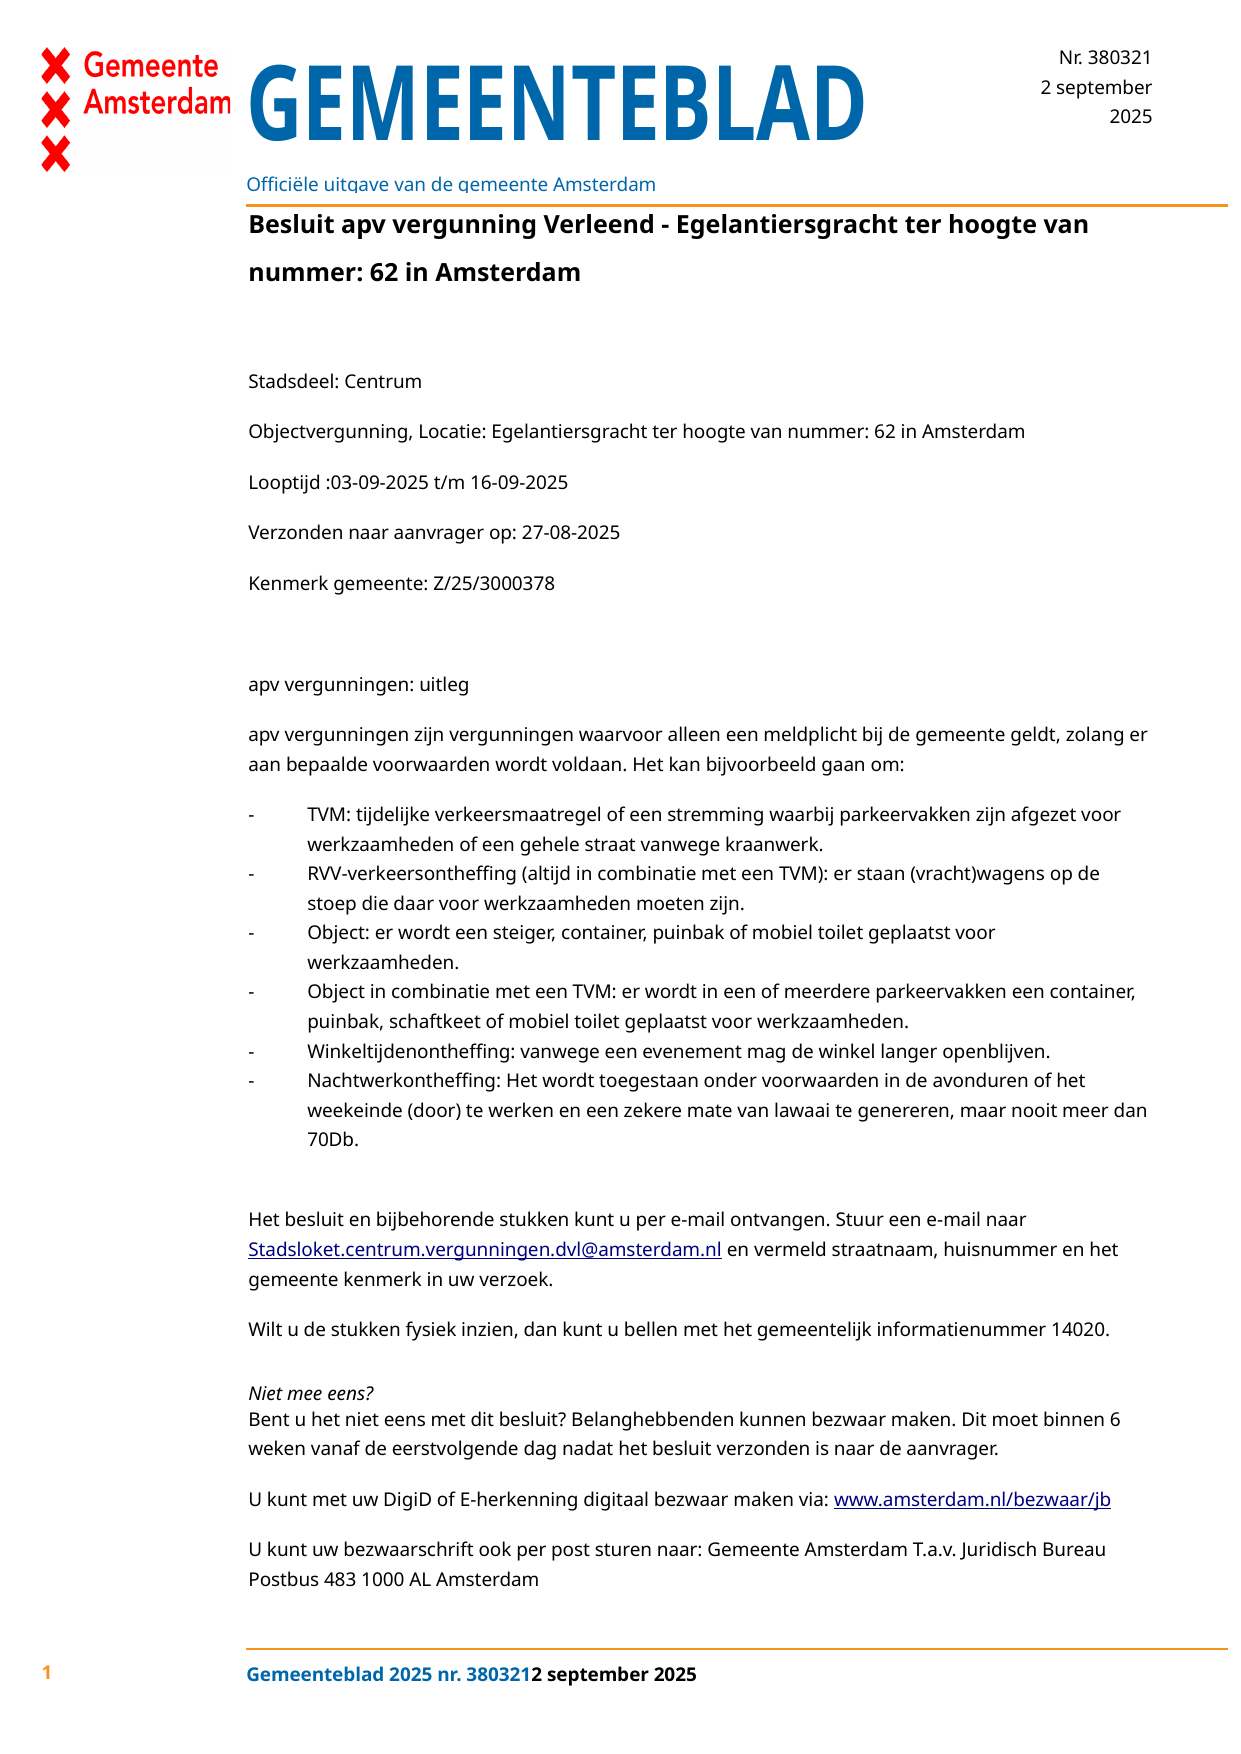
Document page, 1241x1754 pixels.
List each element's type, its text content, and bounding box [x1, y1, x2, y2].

text apv vergunningen: uitleg [248, 671, 1152, 697]
text Besluit apv vergunning Verleend - Egelantiersgracht ter hoogte van nummer: 62 in Amsterdam [248, 207, 1152, 288]
text Het besluit en bijbehorende stukken kunt u per e-mail ontvangen. Stuur een e-mail naar Stadsloket.centrum.vergunningen.dvl@amsterdam.nl en vermeld straatnaam, huisnummer en het gemeente kenmerk in uw verzoek. [248, 1207, 1152, 1292]
text apv vergunningen zijn vergunningen waarvoor alleen een meldplicht bij de gemeente geldt, zolang er aan bepaalde voorwaarden wordt voldaan. Het kan bijvoorbeeld gaan om: [248, 721, 1152, 777]
text U kunt uw bezwaarschrift ook per post sturen naar: Gemeente Amsterdam T.a.v. Juridisch Bureau Postbus 483 1000 AL Amsterdam [248, 1536, 1152, 1592]
text Wilt u de stukken fysiek inzien, dan kunt u bellen met het gemeentelijk informatienummer 14020. [248, 1316, 1152, 1342]
text Verzonden naar aanvrager op: 27-08-2025 [248, 519, 1152, 545]
text Objectvergunning, Locatie: Egelantiersgracht ter hoogte van nummer: 62 in Amsterdam [248, 419, 1152, 444]
list Object in combinatie met een TVM: er wordt in een of meerdere parkeervakken een container, puinbak, schaftkeet of mobiel toilet geplaatst voor werkzaamheden. [248, 979, 1152, 1034]
picture [41, 47, 231, 172]
list RVV-verkeersontheffing (altijd in combinatie met een TVM): er staan (vracht)wagens op de stoep die daar voor werkzaamheden moeten zijn. [248, 860, 1152, 916]
text U kunt met uw DigiD of E-herkenning digitaal bezwaar maken via: www.amsterdam.nl/bezwaar/jb [248, 1486, 1152, 1512]
list TVM: tijdelijke verkeersmaatregel of een stremming waarbij parkeervakken zijn afgezet voor werkzaamheden of een gehele straat vanwege kraanwerk. [248, 801, 1152, 857]
list Object: er wordt een steiger, container, puinbak of mobiel toilet geplaatst voor werkzaamheden. [248, 919, 1152, 975]
list Nachtwerkontheffing: Het wordt toegestaan onder voorwaarden in de avonduren of het weekeinde (door) te werken en een zekere mate van lawaai te genereren, maar nooit meer dan 70Db. [248, 1067, 1152, 1152]
text Kenmerk gemeente: Z/25/3000378 [248, 570, 1152, 596]
text Looptijd :03-09-2025 t/m 16-09-2025 [248, 469, 1152, 495]
text Bent u het niet eens met dit besluit? Belanghebbenden kunnen bezwaar maken. Dit moet binnen 6 weken vanaf de eerstvolgende dag nadat het besluit verzonden is naar de aanvrager. [248, 1406, 1152, 1461]
list Winkeltijdenontheffing: vanwege een evenement mag de winkel langer openblijven. [248, 1038, 1152, 1064]
text Niet mee eens? [248, 1380, 1152, 1406]
text Stadsdeel: Centrum [248, 368, 1152, 394]
